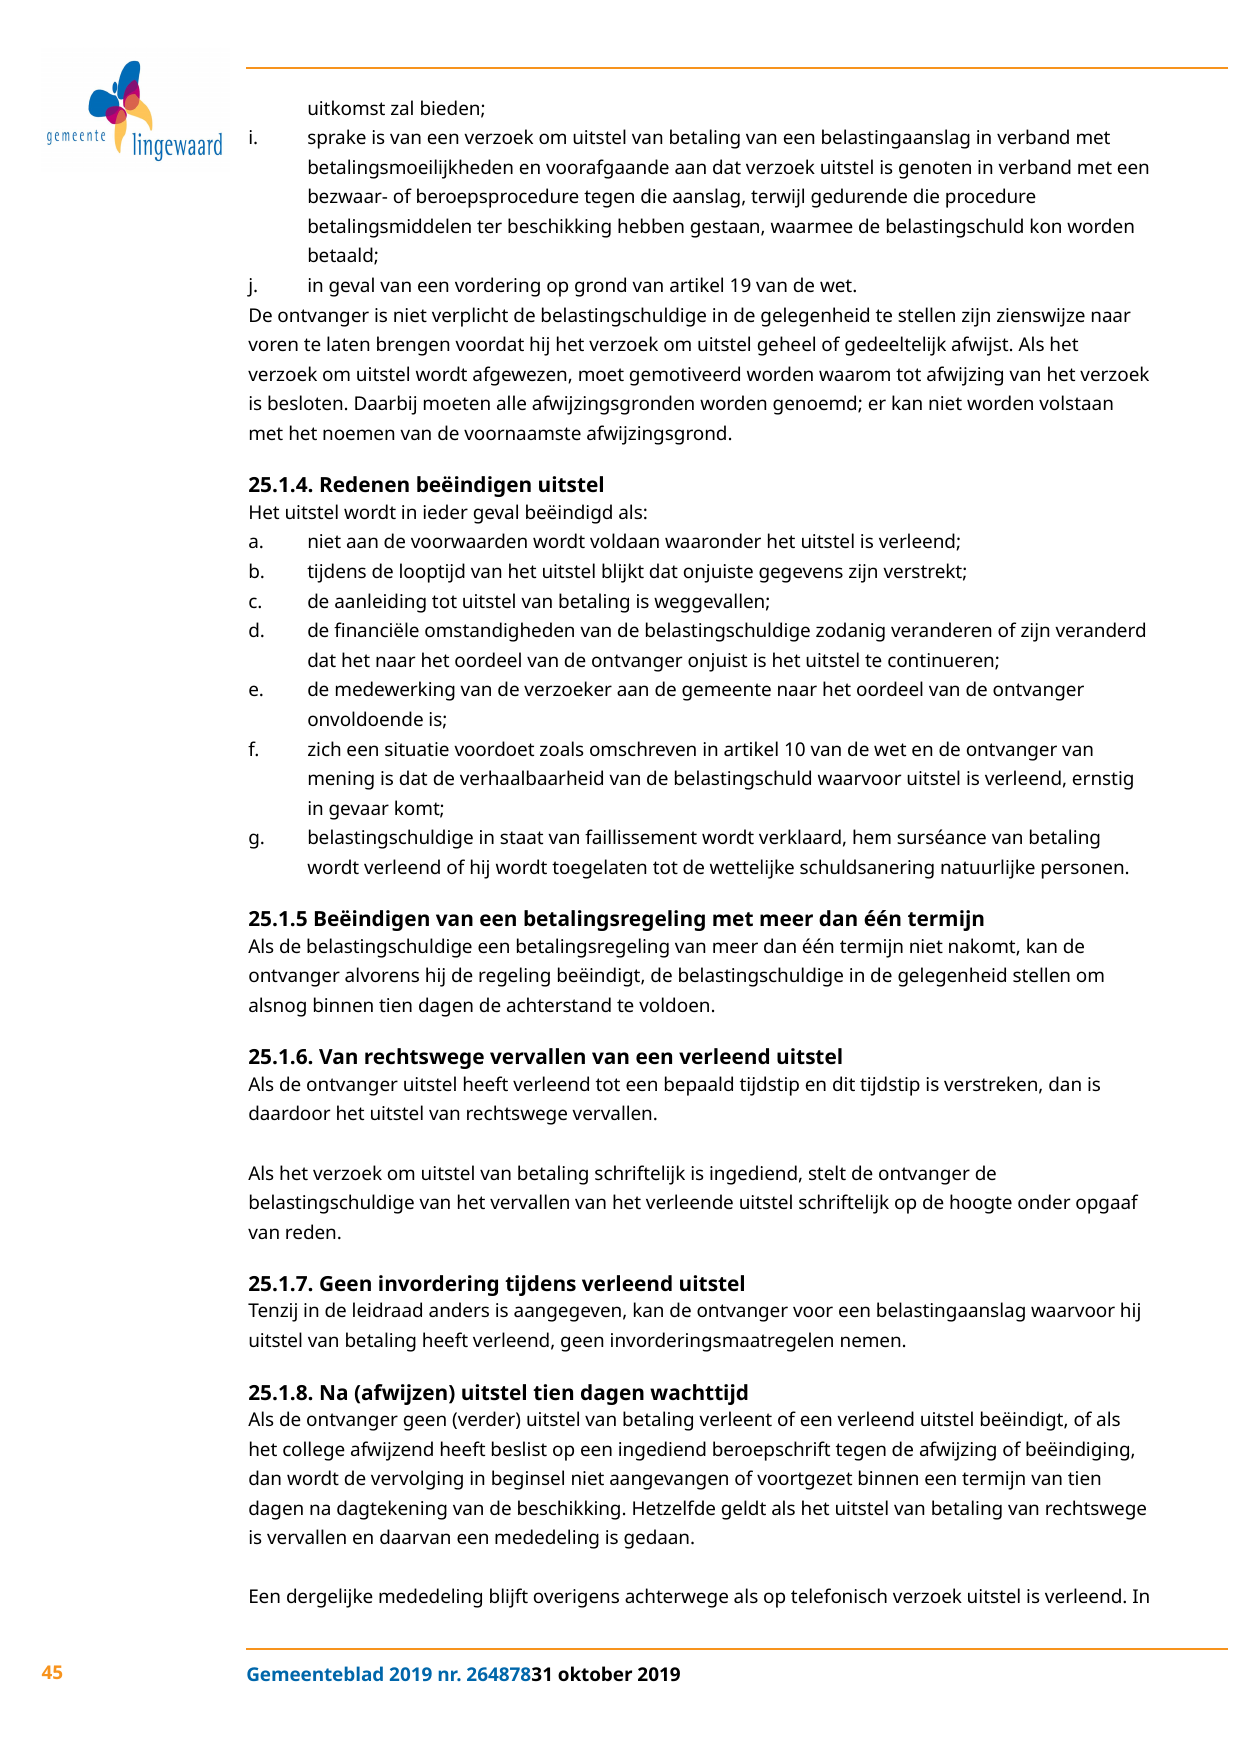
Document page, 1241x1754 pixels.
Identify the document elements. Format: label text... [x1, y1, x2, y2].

text 25.1.5 Beëindigen van een betalingsregeling met meer dan één termijn [248, 904, 1152, 933]
list tijdens de looptijd van het uitstel blijkt dat onjuiste gegevens zijn verstrekt; [248, 558, 1152, 584]
list zich een situatie voordoet zoals omschreven in artikel 10 van de wet en de ontvanger van mening is dat de verhaalbaarheid van de belastingschuld waarvoor uitstel is verleend, ernstig in gevaar komt; [248, 736, 1152, 821]
text 25.1.8. Na (afwijzen) uitstel tien dagen wachttijd [248, 1378, 1152, 1406]
list de financiële omstandigheden van de belastingschuldige zodanig veranderen of zijn veranderd dat het naar het oordeel van de ontvanger onjuist is het uitstel te continueren; [248, 617, 1152, 673]
list sprake is van een verzoek om uitstel van betaling van een belastingaanslag in verband met betalingsmoeilijkheden en voorafgaande aan dat verzoek uitstel is genoten in verband met een bezwaar- of beroepsprocedure tegen die aanslag, terwijl gedurende die procedure betalingsmiddelen ter beschikking hebben gestaan, waarmee de belastingschuld kon worden betaald; [248, 124, 1152, 268]
text Als de ontvanger uitstel heeft verleend tot een bepaald tijdstip en dit tijdstip is verstreken, dan is daardoor het uitstel van rechtswege vervallen. [248, 1071, 1152, 1126]
text Tenzij in de leidraad anders is aangegeven, kan de ontvanger voor een belastingaanslag waarvoor hij uitstel van betaling heeft verleend, geen invorderingsmaatregelen nemen. [248, 1298, 1152, 1353]
list uitkomst zal bieden; [248, 95, 1152, 121]
text Als de belastingschuldige een betalingsregeling van meer dan één termijn niet nakomt, kan de ontvanger alvorens hij de regeling beëindigt, de belastingschuldige in de gelegenheid stellen om alsnog binnen tien dagen de achterstand te voldoen. [248, 933, 1152, 1018]
list in geval van een vordering op grond van artikel 19 van de wet. [248, 272, 1152, 298]
text Een dergelijke mededeling blijft overigens achterwege als op telefonisch verzoek uitstel is verleend. In [248, 1584, 1152, 1609]
text 25.1.4. Redenen beëindigen uitstel [248, 471, 1152, 499]
text 25.1.7. Geen invordering tijdens verleend uitstel [248, 1269, 1152, 1298]
text Als de ontvanger geen (verder) uitstel van betaling verleent of een verleend uitstel beëindigt, of als het college afwijzend heeft beslist op een ingediend beroepschrift tegen de afwijzing of beëindiging, dan wordt de vervolging in beginsel niet aangevangen of voortgezet binnen een termijn van tien dagen na dagtekening van de beschikking. Hetzelfde geldt als het uitstel van betaling van rechtswege is vervallen en daarvan een mededeling is gedaan. [248, 1406, 1152, 1550]
text De ontvanger is niet verplicht de belastingschuldige in de gelegenheid te stellen zijn zienswijze naar voren te laten brengen voordat hij het verzoek om uitstel geheel of gedeeltelijk afwijst. Als het verzoek om uitstel wordt afgewezen, moet gemotiveerd worden waarom tot afwijzing van het verzoek is besloten. Daarbij moeten alle afwijzingsgronden worden genoemd; er kan niet worden volstaan met het noemen van de voornaamste afwijzingsgrond. [248, 302, 1152, 446]
text Als het verzoek om uitstel van betaling schriftelijk is ingediend, stelt de ontvanger de belastingschuldige van het vervallen van het verleende uitstel schriftelijk op de hoogte onder opgaaf van reden. [248, 1160, 1152, 1244]
text 25.1.6. Van rechtswege vervallen van een verleend uitstel [248, 1042, 1152, 1071]
list de aanleiding tot uitstel van betaling is weggevallen; [248, 588, 1152, 613]
list belastingschuldige in staat van faillissement wordt verklaard, hem surséance van betaling wordt verleend of hij wordt toegelaten tot de wettelijke schuldsanering natuurlijke personen. [248, 824, 1152, 880]
text Het uitstel wordt in ieder geval beëindigd als: [248, 499, 1152, 525]
picture [41, 47, 231, 172]
list niet aan de voorwaarden wordt voldaan waaronder het uitstel is verleend; [248, 529, 1152, 554]
list de medewerking van de verzoeker aan de gemeente naar het oordeel van de ontvanger onvoldoende is; [248, 677, 1152, 732]
